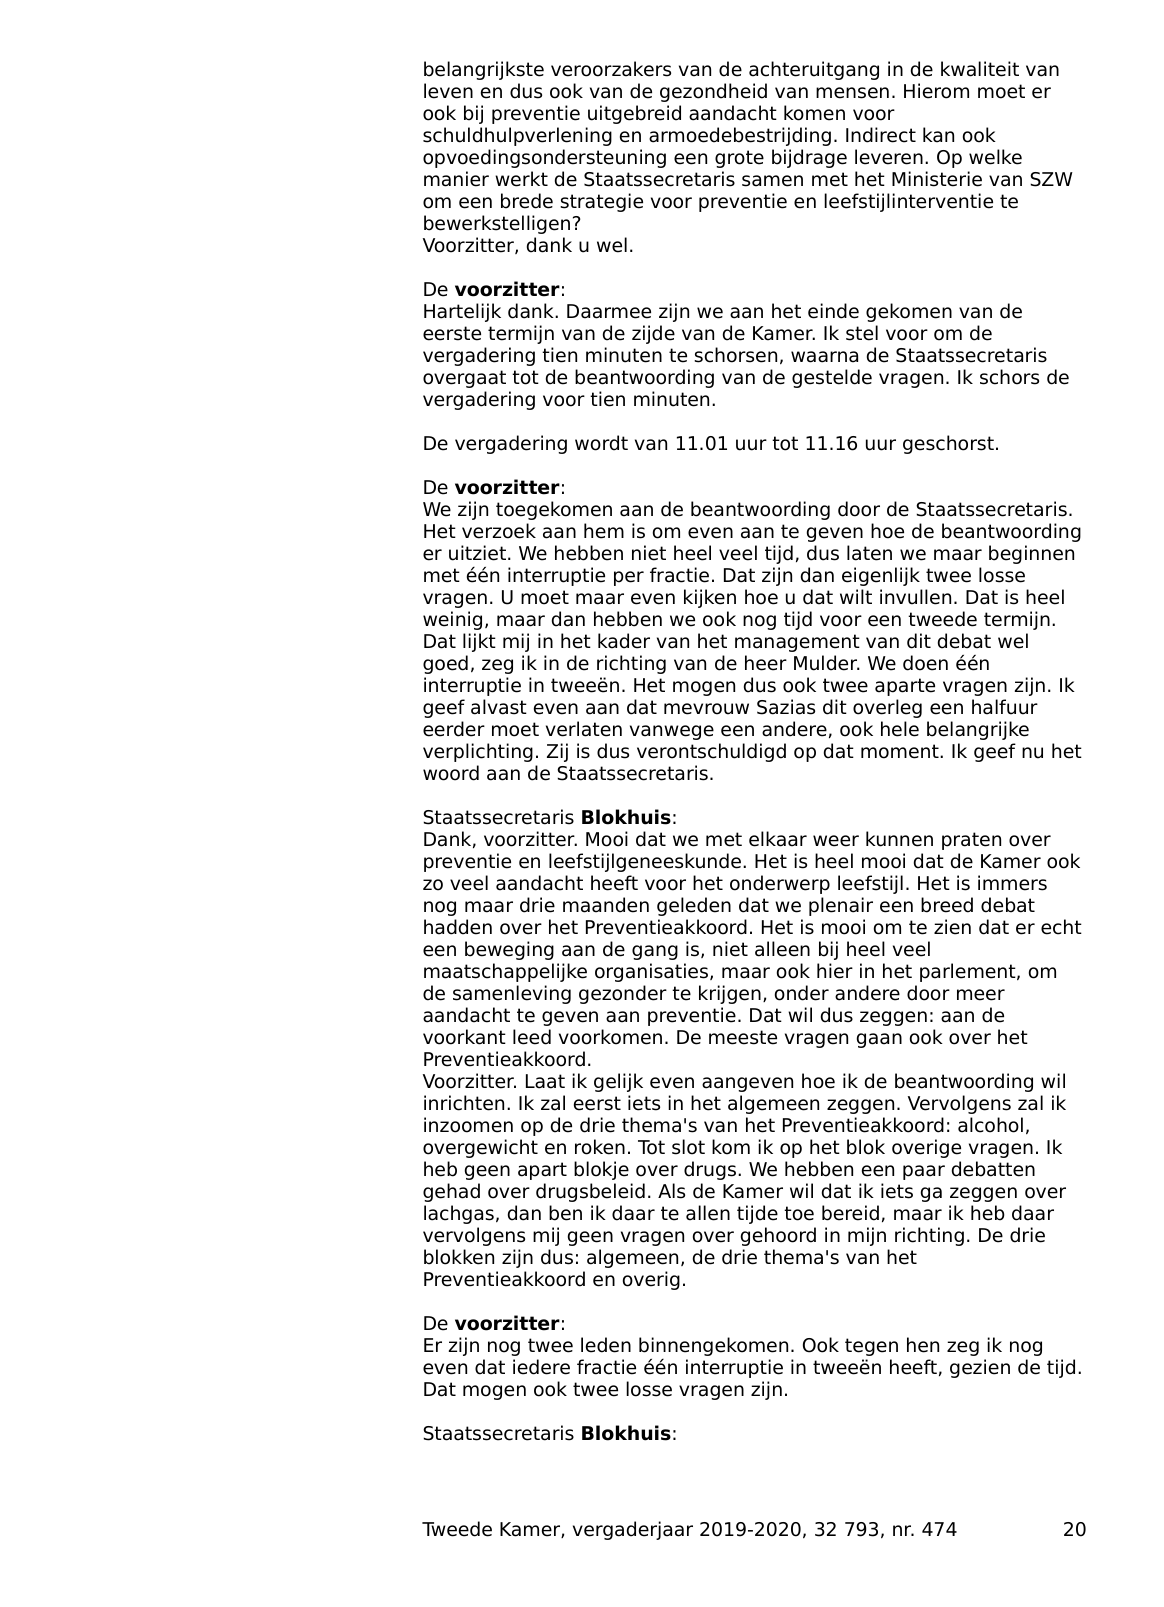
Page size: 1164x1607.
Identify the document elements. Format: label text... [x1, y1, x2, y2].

text De voorzitter: [422, 477, 1087, 499]
text De vergadering wordt van 11.01 uur tot 11.16 uur geschorst. [422, 433, 1087, 455]
text Staatssecretaris Blokhuis: [422, 807, 1087, 829]
text De voorzitter: [422, 1313, 1087, 1335]
text Voorzitter. Laat ik gelijk even aangeven hoe ik de beantwoording wil inrichten. Ik zal eerst iets in het algemeen zeggen. Vervolgens zal ik inzoomen op de drie thema's van het Preventieakkoord: alcohol, overgewicht en roken. Tot slot kom ik op het blok overige vragen. Ik heb geen apart blokje over drugs. We hebben een paar debatten gehad over drugsbeleid. Als de Kamer wil dat ik iets ga zeggen over lachgas, dan ben ik daar te allen tijde toe bereid, maar ik heb daar vervolgens mij geen vragen over gehoord in mijn richting. De drie blokken zijn dus: algemeen, de drie thema's van het Preventieakkoord en overig. [422, 1071, 1087, 1291]
text Er zijn nog twee leden binnengekomen. Ook tegen hen zeg ik nog even dat iedere fractie één interruptie in tweeën heeft, gezien de tijd. Dat mogen ook twee losse vragen zijn. [422, 1335, 1087, 1401]
text We zijn toegekomen aan de beantwoording door de Staatssecretaris. Het verzoek aan hem is om even aan te geven hoe de beantwoording er uitziet. We hebben niet heel veel tijd, dus laten we maar beginnen met één interruptie per fractie. Dat zijn dan eigenlijk twee losse vragen. U moet maar even kijken hoe u dat wilt invullen. Dat is heel weinig, maar dan hebben we ook nog tijd voor een tweede termijn. Dat lijkt mij in het kader van het management van dit debat wel goed, zeg ik in de richting van de heer Mulder. We doen één interruptie in tweeën. Het mogen dus ook twee aparte vragen zijn. Ik geef alvast even aan dat mevrouw Sazias dit overleg een halfuur eerder moet verlaten vanwege een andere, ook hele belangrijke verplichting. Zij is dus verontschuldigd op dat moment. Ik geef nu het woord aan de Staatssecretaris. [422, 499, 1087, 785]
text belangrijkste veroorzakers van de achteruitgang in de kwaliteit van leven en dus ook van de gezondheid van mensen. Hierom moet er ook bij preventie uitgebreid aandacht komen voor schuldhulpverlening en armoedebestrijding. Indirect kan ook opvoedingsondersteuning een grote bijdrage leveren. Op welke manier werkt de Staatssecretaris samen met het Ministerie van SZW om een brede strategie voor preventie en leefstijlinterventie te bewerkstelligen? [422, 59, 1087, 235]
text Voorzitter, dank u wel. [422, 235, 1087, 257]
text Hartelijk dank. Daarmee zijn we aan het einde gekomen van de eerste termijn van de zijde van de Kamer. Ik stel voor om de vergadering tien minuten te schorsen, waarna de Staatssecretaris overgaat tot de beantwoording van de gestelde vragen. Ik schors de vergadering voor tien minuten. [422, 301, 1087, 411]
text De voorzitter: [422, 279, 1087, 301]
text Dank, voorzitter. Mooi dat we met elkaar weer kunnen praten over preventie en leefstijlgeneeskunde. Het is heel mooi dat de Kamer ook zo veel aandacht heeft voor het onderwerp leefstijl. Het is immers nog maar drie maanden geleden dat we plenair een breed debat hadden over het Preventieakkoord. Het is mooi om te zien dat er echt een beweging aan de gang is, niet alleen bij heel veel maatschappelijke organisaties, maar ook hier in het parlement, om de samenleving gezonder te krijgen, onder andere door meer aandacht te geven aan preventie. Dat wil dus zeggen: aan de voorkant leed voorkomen. De meeste vragen gaan ook over het Preventieakkoord. [422, 829, 1087, 1071]
text Staatssecretaris Blokhuis: [422, 1423, 1087, 1445]
